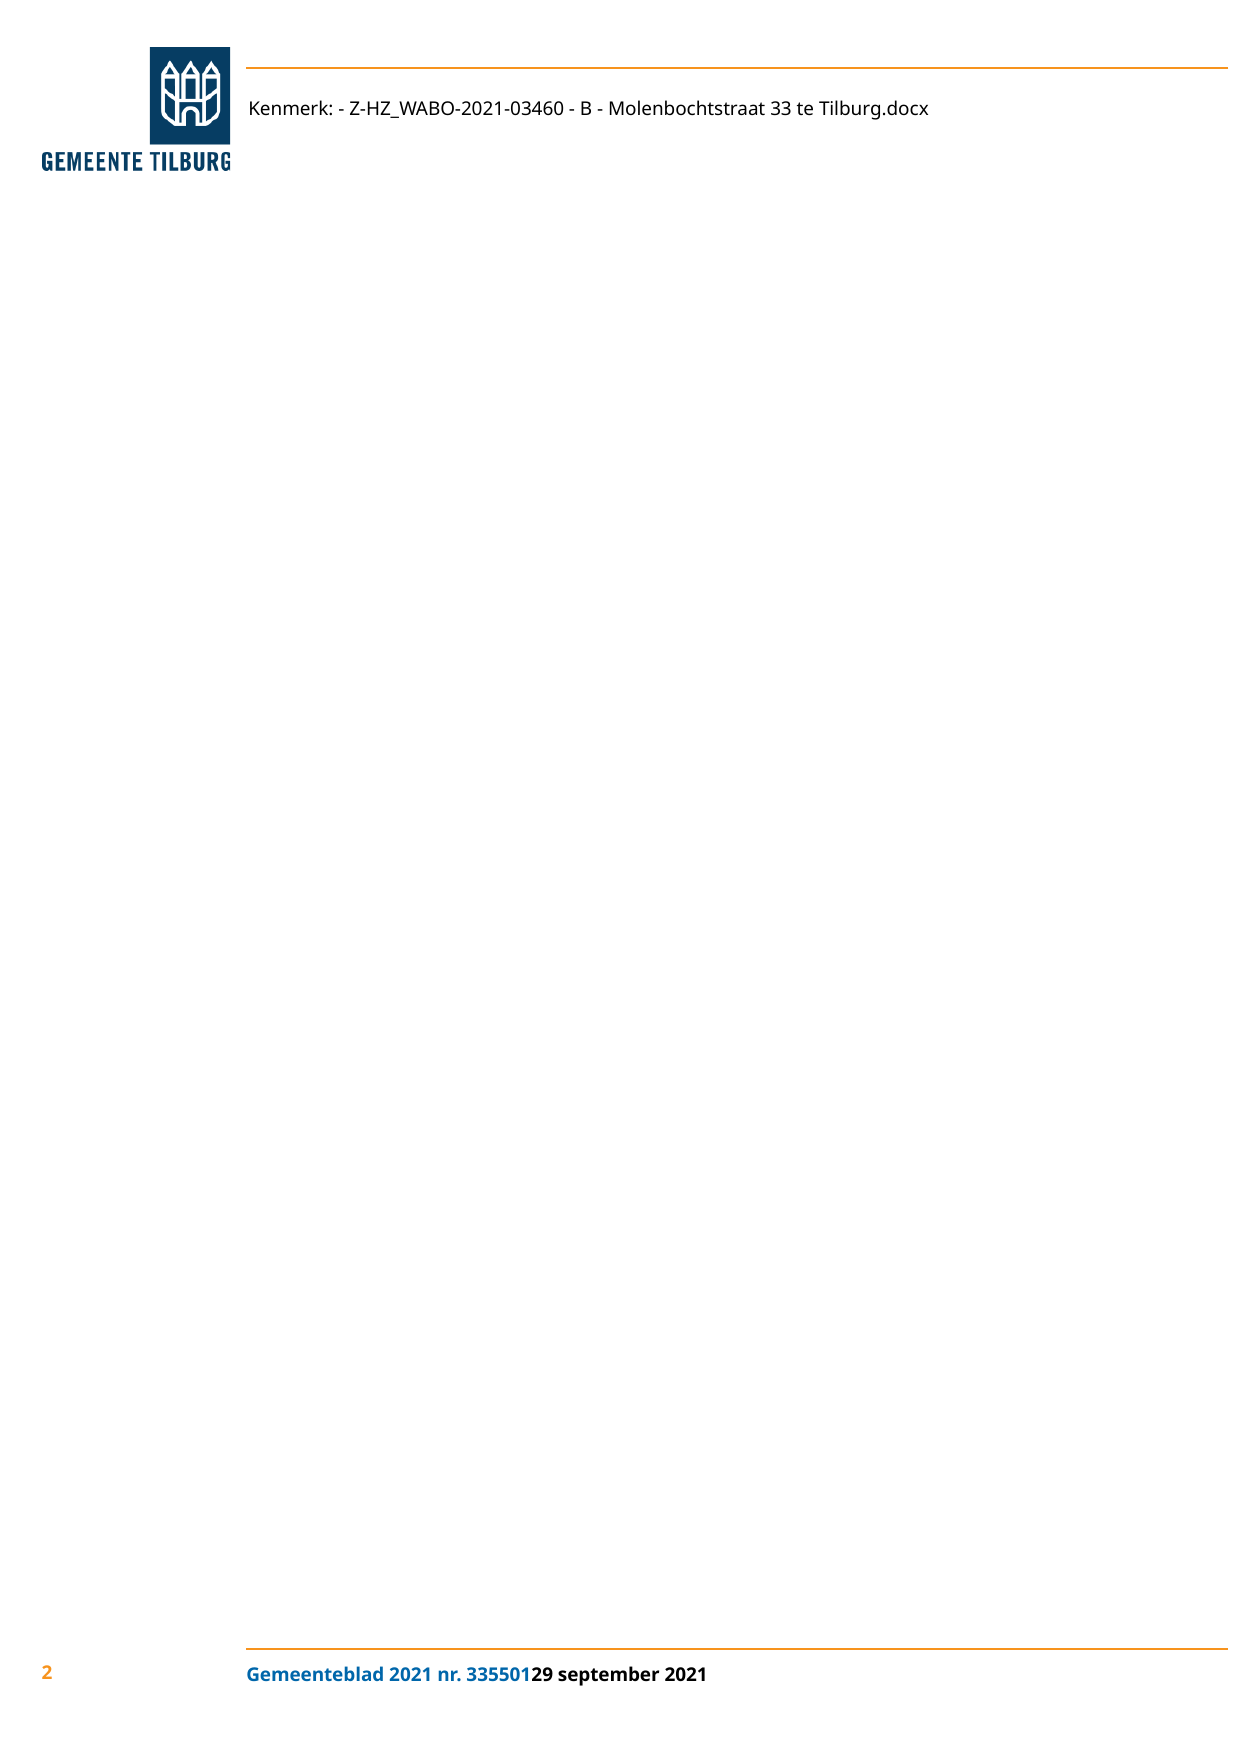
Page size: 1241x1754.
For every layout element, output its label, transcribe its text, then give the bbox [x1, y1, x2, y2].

text Kenmerk: - Z-HZ_WABO-2021-03460 - B - Molenbochtstraat 33 te Tilburg.docx [248, 95, 1152, 121]
picture [41, 47, 231, 172]
